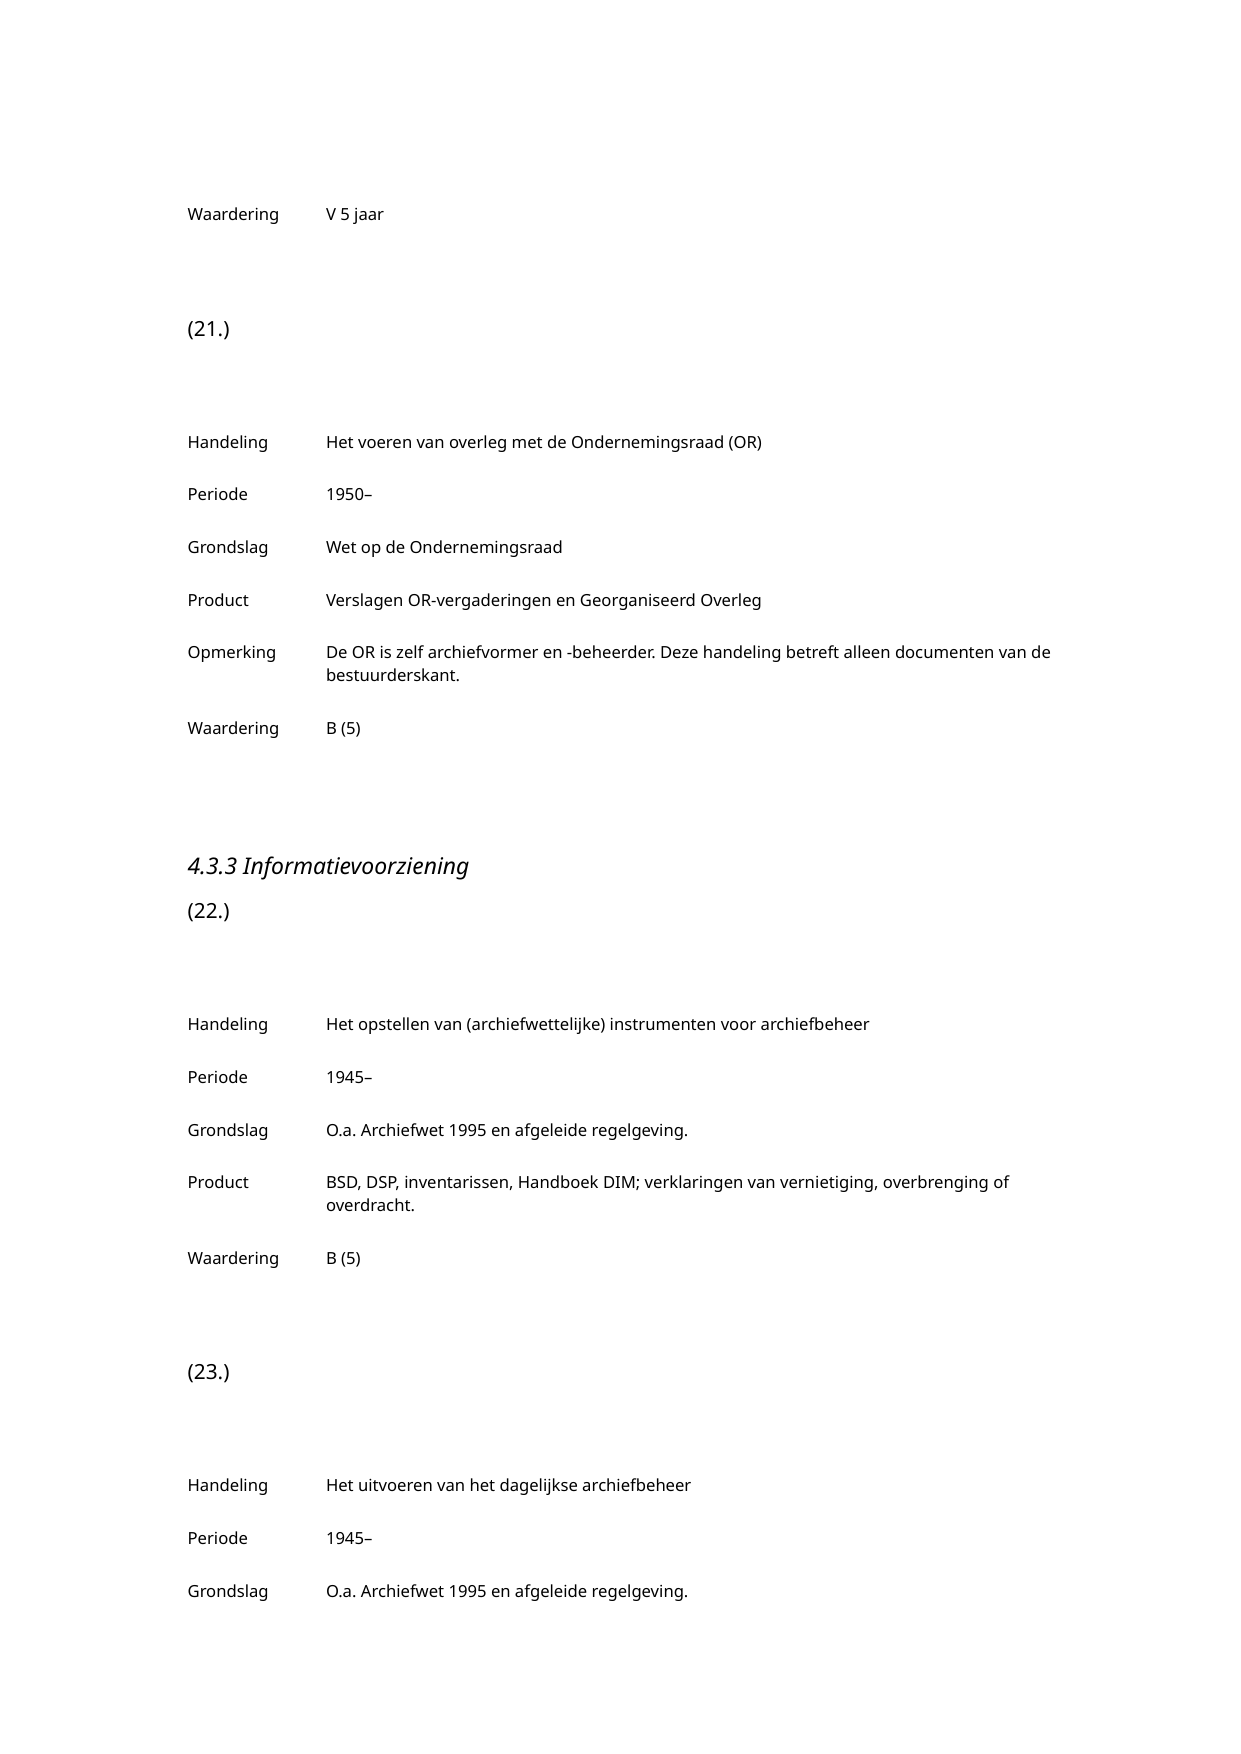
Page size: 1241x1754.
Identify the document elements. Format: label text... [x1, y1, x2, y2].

table_cell Waardering [188, 1246, 326, 1299]
table_cell Periode [188, 1526, 326, 1579]
table_cell 1945– [326, 1526, 1053, 1579]
table_header Het opstellen van (archiefwettelijke) instrumenten voor archiefbeheer [326, 1013, 1053, 1065]
table_cell B (5) [326, 716, 1053, 769]
table_cell Periode [188, 483, 326, 536]
table_cell [188, 150, 326, 203]
table_header Het uitvoeren van het dagelijkse archiefbeheer [326, 1474, 1053, 1526]
table_cell Wet op de Ondernemingsraad [326, 536, 1053, 588]
table_cell 1950– [326, 483, 1053, 536]
subtitle 4.3.3 Informatievoorziening [187, 850, 1053, 881]
table_cell Periode [188, 1065, 326, 1118]
table_cell Verslagen OR-vergaderingen en Georganiseerd Overleg [326, 588, 1053, 641]
table_cell Grondslag [188, 1579, 326, 1602]
table_cell Waardering [188, 203, 326, 255]
table_cell Grondslag [188, 1118, 326, 1171]
table_cell Product [188, 1171, 326, 1246]
table_cell V 5 jaar [326, 203, 1053, 255]
table_cell Grondslag [188, 536, 326, 588]
table_header Handeling [188, 430, 326, 483]
table_cell Waardering [188, 716, 326, 769]
table_cell 1945– [326, 1065, 1053, 1118]
text (21.) [187, 314, 1053, 342]
table_cell O.a. Archiefwet 1995 en afgeleide regelgeving. [326, 1118, 1053, 1171]
table_cell Product [188, 588, 326, 641]
table_cell BSD, DSP, inventarissen, Handboek DIM; verklaringen van vernietiging, overbrenging of overdracht. [326, 1171, 1053, 1246]
table_cell Opmerking [188, 641, 326, 716]
table_header Handeling [188, 1474, 326, 1526]
text (23.) [187, 1357, 1053, 1386]
table_cell B (5) [326, 1246, 1053, 1299]
table_cell De OR is zelf archiefvormer en -beheerder. Deze handeling betreft alleen documenten van de bestuurderskant. [326, 641, 1053, 716]
table_header Handeling [188, 1013, 326, 1065]
table_cell [326, 150, 1053, 203]
table_cell O.a. Archiefwet 1995 en afgeleide regelgeving. [326, 1579, 1053, 1602]
text (22.) [187, 896, 1053, 925]
table_header Het voeren van overleg met de Ondernemingsraad (OR) [326, 430, 1053, 483]
